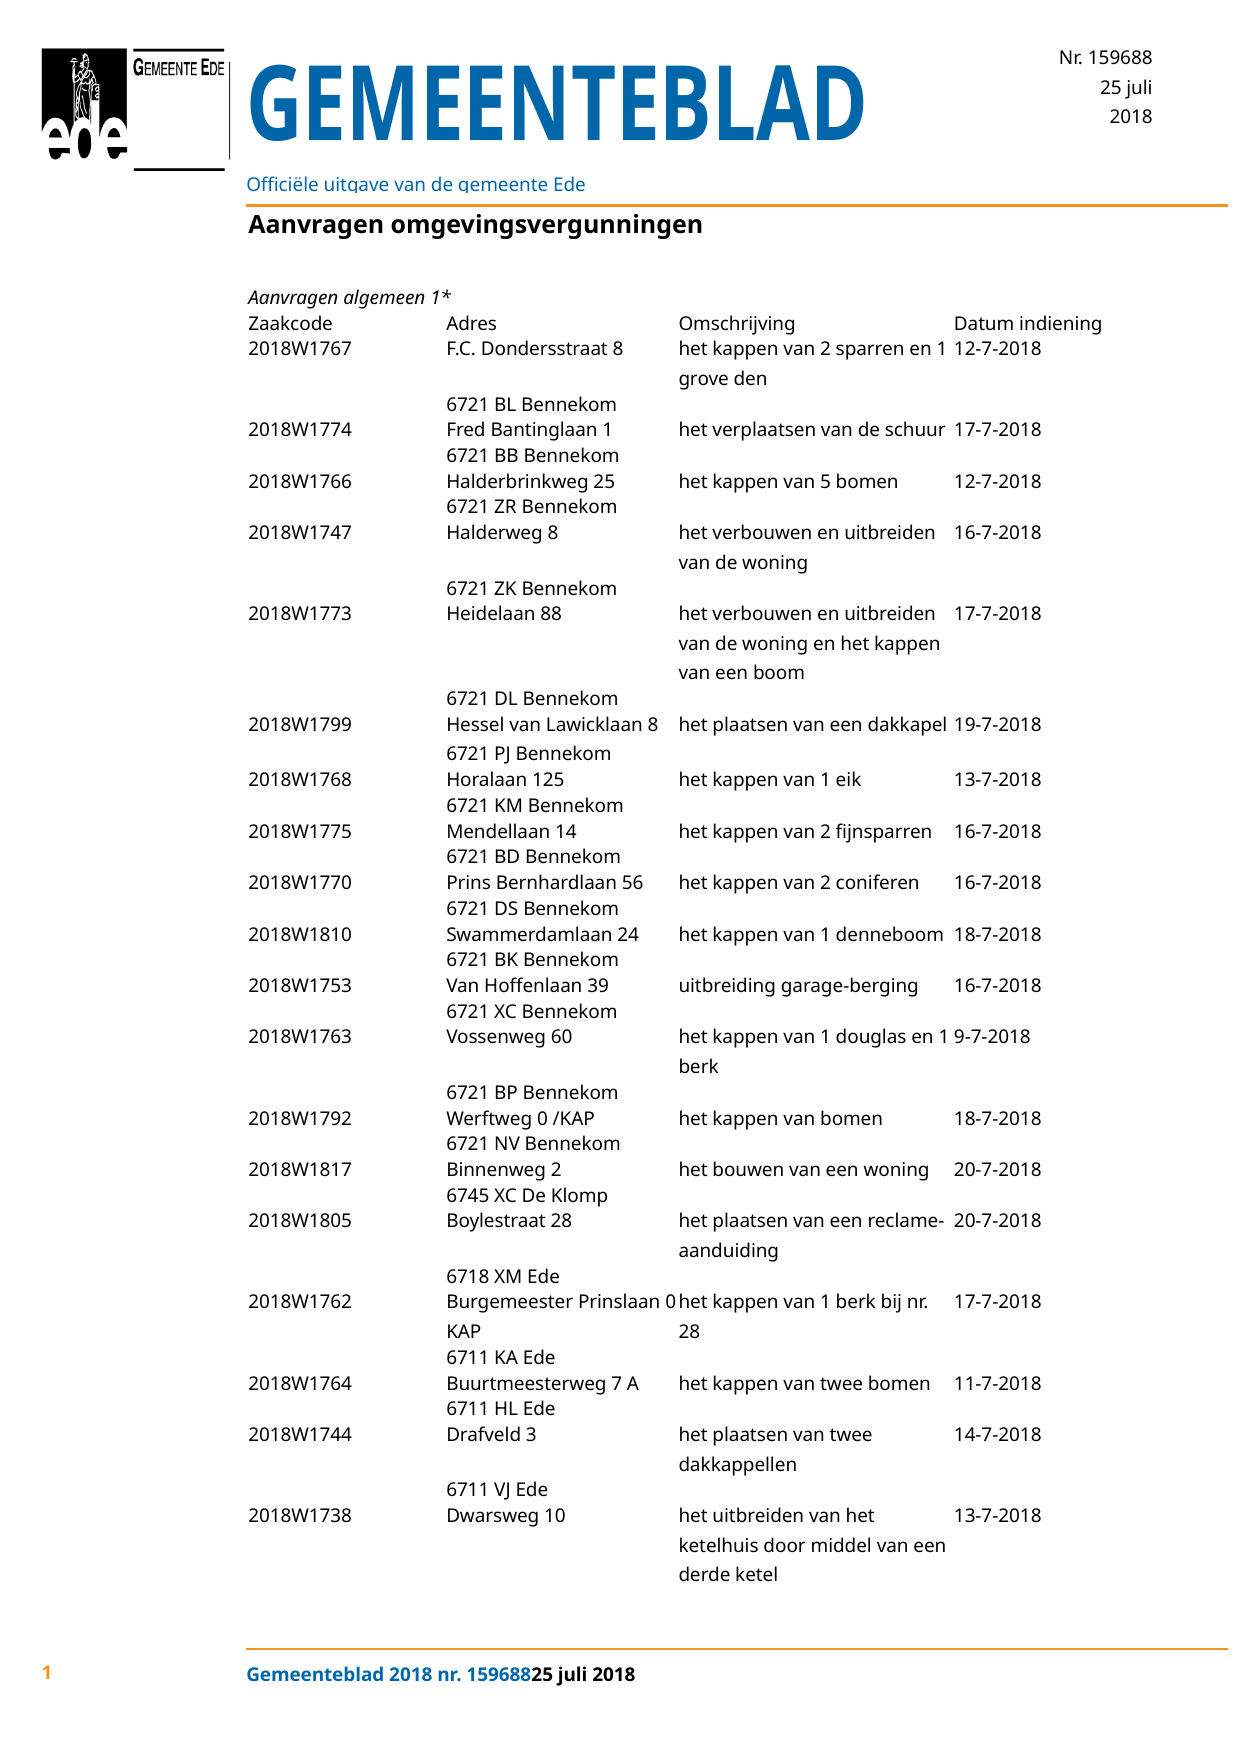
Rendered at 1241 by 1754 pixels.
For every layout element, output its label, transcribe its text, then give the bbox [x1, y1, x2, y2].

table_cell [954, 946, 1152, 972]
table_cell [248, 1130, 446, 1156]
table_cell 16-7-2018 [954, 972, 1152, 998]
table_cell 13-7-2018 [954, 766, 1152, 792]
table_header Adres [446, 310, 678, 335]
table_cell [954, 1395, 1152, 1421]
table_cell [248, 391, 446, 416]
table_cell [678, 1182, 954, 1208]
table_cell 2018W1738 [248, 1502, 446, 1587]
table_header Omschrijving [678, 310, 954, 335]
table_cell [678, 685, 954, 711]
table_cell 6721 KM Bennekom [446, 792, 678, 818]
text Aanvragen algemeen 1* [248, 284, 1152, 309]
table_cell [678, 998, 954, 1024]
table_cell 16-7-2018 [954, 818, 1152, 843]
table_cell 12-7-2018 [954, 335, 1152, 391]
table_cell [678, 844, 954, 869]
table_cell Van Hoffenlaan 39 [446, 972, 678, 998]
table_cell 19-7-2018 [954, 711, 1152, 766]
table_cell 6721 BP Bennekom [446, 1079, 678, 1105]
table_cell [954, 792, 1152, 818]
table_cell 18-7-2018 [954, 921, 1152, 946]
table_cell 2018W1762 [248, 1289, 446, 1344]
table_cell het bouwen van een woning [678, 1156, 954, 1182]
table_cell 2018W1775 [248, 818, 446, 843]
table_cell Hessel van Lawicklaan 8 6721 PJ Bennekom [446, 711, 678, 766]
table_cell het kappen van 1 douglas en 1 berk [678, 1024, 954, 1079]
table_cell 2018W1792 [248, 1105, 446, 1130]
table_cell [954, 1263, 1152, 1289]
table_cell het kappen van 5 bomen [678, 468, 954, 494]
table_cell 2018W1774 [248, 416, 446, 442]
table_cell het plaatsen van een dakkapel [678, 711, 954, 766]
table_cell [678, 1130, 954, 1156]
table_cell [954, 1130, 1152, 1156]
table_cell 2018W1817 [248, 1156, 446, 1182]
table_cell Burgemeester Prinslaan 0 KAP [446, 1289, 678, 1344]
table_cell Heidelaan 88 [446, 600, 678, 685]
table_cell 2018W1747 [248, 519, 446, 575]
table_cell [678, 792, 954, 818]
table_cell 13-7-2018 [954, 1502, 1152, 1587]
table_cell uitbreiding garage-berging [678, 972, 954, 998]
table_cell 2018W1764 [248, 1370, 446, 1395]
table_cell het verbouwen en uitbreiden van de woning en het kappen van een boom [678, 600, 954, 685]
table_cell 2018W1773 [248, 600, 446, 685]
table_cell 16-7-2018 [954, 869, 1152, 895]
table_cell het kappen van 1 denneboom [678, 921, 954, 946]
table_cell 6718 XM Ede [446, 1263, 678, 1289]
table_cell 6721 DL Bennekom [446, 685, 678, 711]
table_cell 2018W1799 [248, 711, 446, 766]
table_cell [954, 442, 1152, 468]
table_cell Buurtmeesterweg 7 A [446, 1370, 678, 1395]
table_cell [678, 1395, 954, 1421]
table_cell 2018W1805 [248, 1208, 446, 1263]
table_cell [678, 895, 954, 921]
table_cell [678, 1476, 954, 1502]
table_cell 6711 HL Ede [446, 1395, 678, 1421]
table_cell het verplaatsen van de schuur [678, 416, 954, 442]
table_cell 6711 VJ Ede [446, 1476, 678, 1502]
table_cell [248, 1263, 446, 1289]
table_cell [248, 998, 446, 1024]
table_cell [248, 575, 446, 600]
table_cell 14-7-2018 [954, 1421, 1152, 1476]
table_cell 6721 ZK Bennekom [446, 575, 678, 600]
table_cell [954, 1182, 1152, 1208]
table_cell 6721 ZR Bennekom [446, 494, 678, 519]
table_cell [954, 494, 1152, 519]
table_cell het verbouwen en uitbreiden van de woning [678, 519, 954, 575]
table_cell [678, 494, 954, 519]
table_cell Dwarsweg 10 [446, 1502, 678, 1587]
table_cell [248, 494, 446, 519]
table_cell 2018W1763 [248, 1024, 446, 1079]
table_cell [248, 844, 446, 869]
table_cell [678, 1344, 954, 1370]
table_cell [954, 844, 1152, 869]
table_cell 6721 BB Bennekom [446, 442, 678, 468]
table_cell Fred Bantinglaan 1 [446, 416, 678, 442]
table_cell het kappen van 2 sparren en 1 grove den [678, 335, 954, 391]
table_cell Prins Bernhardlaan 56 [446, 869, 678, 895]
table_cell 2018W1744 [248, 1421, 446, 1476]
table_cell [954, 1079, 1152, 1105]
table_cell Horalaan 125 [446, 766, 678, 792]
table_cell 6721 DS Bennekom [446, 895, 678, 921]
table_cell 6721 BL Bennekom [446, 391, 678, 416]
table_cell [954, 1344, 1152, 1370]
table_cell [678, 391, 954, 416]
table_cell 6745 XC De Klomp [446, 1182, 678, 1208]
table_cell 17-7-2018 [954, 416, 1152, 442]
table_cell Halderbrinkweg 25 [446, 468, 678, 494]
table_cell het kappen van 1 berk bij nr. 28 [678, 1289, 954, 1344]
table_cell 2018W1768 [248, 766, 446, 792]
picture [41, 47, 231, 172]
table_cell Drafveld 3 [446, 1421, 678, 1476]
table_cell [954, 1476, 1152, 1502]
table_cell 11-7-2018 [954, 1370, 1152, 1395]
table_cell Werftweg 0 /KAP [446, 1105, 678, 1130]
table_cell Boylestraat 28 [446, 1208, 678, 1263]
table_cell Halderweg 8 [446, 519, 678, 575]
table_cell 6721 BK Bennekom [446, 946, 678, 972]
table_cell 6711 KA Ede [446, 1344, 678, 1370]
table_cell het kappen van 2 fijnsparren [678, 818, 954, 843]
table_cell [954, 895, 1152, 921]
table_cell [248, 1182, 446, 1208]
table_cell 9-7-2018 [954, 1024, 1152, 1079]
table_cell het kappen van twee bomen [678, 1370, 954, 1395]
table_cell Vossenweg 60 [446, 1024, 678, 1079]
table_cell [954, 391, 1152, 416]
table_cell 20-7-2018 [954, 1156, 1152, 1182]
table_cell 2018W1753 [248, 972, 446, 998]
table_cell 6721 XC Bennekom [446, 998, 678, 1024]
table_cell 2018W1766 [248, 468, 446, 494]
table_cell het kappen van 2 coniferen [678, 869, 954, 895]
table_cell Binnenweg 2 [446, 1156, 678, 1182]
table_cell [248, 946, 446, 972]
table_cell [678, 575, 954, 600]
table_cell 6721 BD Bennekom [446, 844, 678, 869]
table_cell [678, 946, 954, 972]
table_cell [248, 1344, 446, 1370]
table_cell [678, 1079, 954, 1105]
table_cell [248, 442, 446, 468]
table_cell 2018W1810 [248, 921, 446, 946]
table_cell Mendellaan 14 [446, 818, 678, 843]
table_cell [248, 1476, 446, 1502]
table_cell 17-7-2018 [954, 1289, 1152, 1344]
table_cell het plaatsen van twee dakkappellen [678, 1421, 954, 1476]
table_cell [248, 1079, 446, 1105]
table_cell F.C. Dondersstraat 8 [446, 335, 678, 391]
table_cell 18-7-2018 [954, 1105, 1152, 1130]
table_cell [678, 1263, 954, 1289]
table_cell 17-7-2018 [954, 600, 1152, 685]
table_cell [678, 442, 954, 468]
table_header Zaakcode [248, 310, 446, 335]
text Aanvragen omgevingsvergunningen [248, 207, 1152, 241]
table_cell [248, 895, 446, 921]
table_header Datum indiening [954, 310, 1152, 335]
table_cell [954, 685, 1152, 711]
table_cell het plaatsen van een reclame-aanduiding [678, 1208, 954, 1263]
table_cell Swammerdamlaan 24 [446, 921, 678, 946]
table_cell het uitbreiden van het ketelhuis door middel van een derde ketel [678, 1502, 954, 1587]
table_cell het kappen van 1 eik [678, 766, 954, 792]
table_cell [248, 1395, 446, 1421]
table_cell 2018W1770 [248, 869, 446, 895]
table_cell [954, 575, 1152, 600]
table_cell 16-7-2018 [954, 519, 1152, 575]
table_cell 20-7-2018 [954, 1208, 1152, 1263]
table_cell [248, 685, 446, 711]
table_cell [248, 792, 446, 818]
table_cell 6721 NV Bennekom [446, 1130, 678, 1156]
table_cell 12-7-2018 [954, 468, 1152, 494]
table_cell het kappen van bomen [678, 1105, 954, 1130]
table_cell 2018W1767 [248, 335, 446, 391]
table_cell [954, 998, 1152, 1024]
